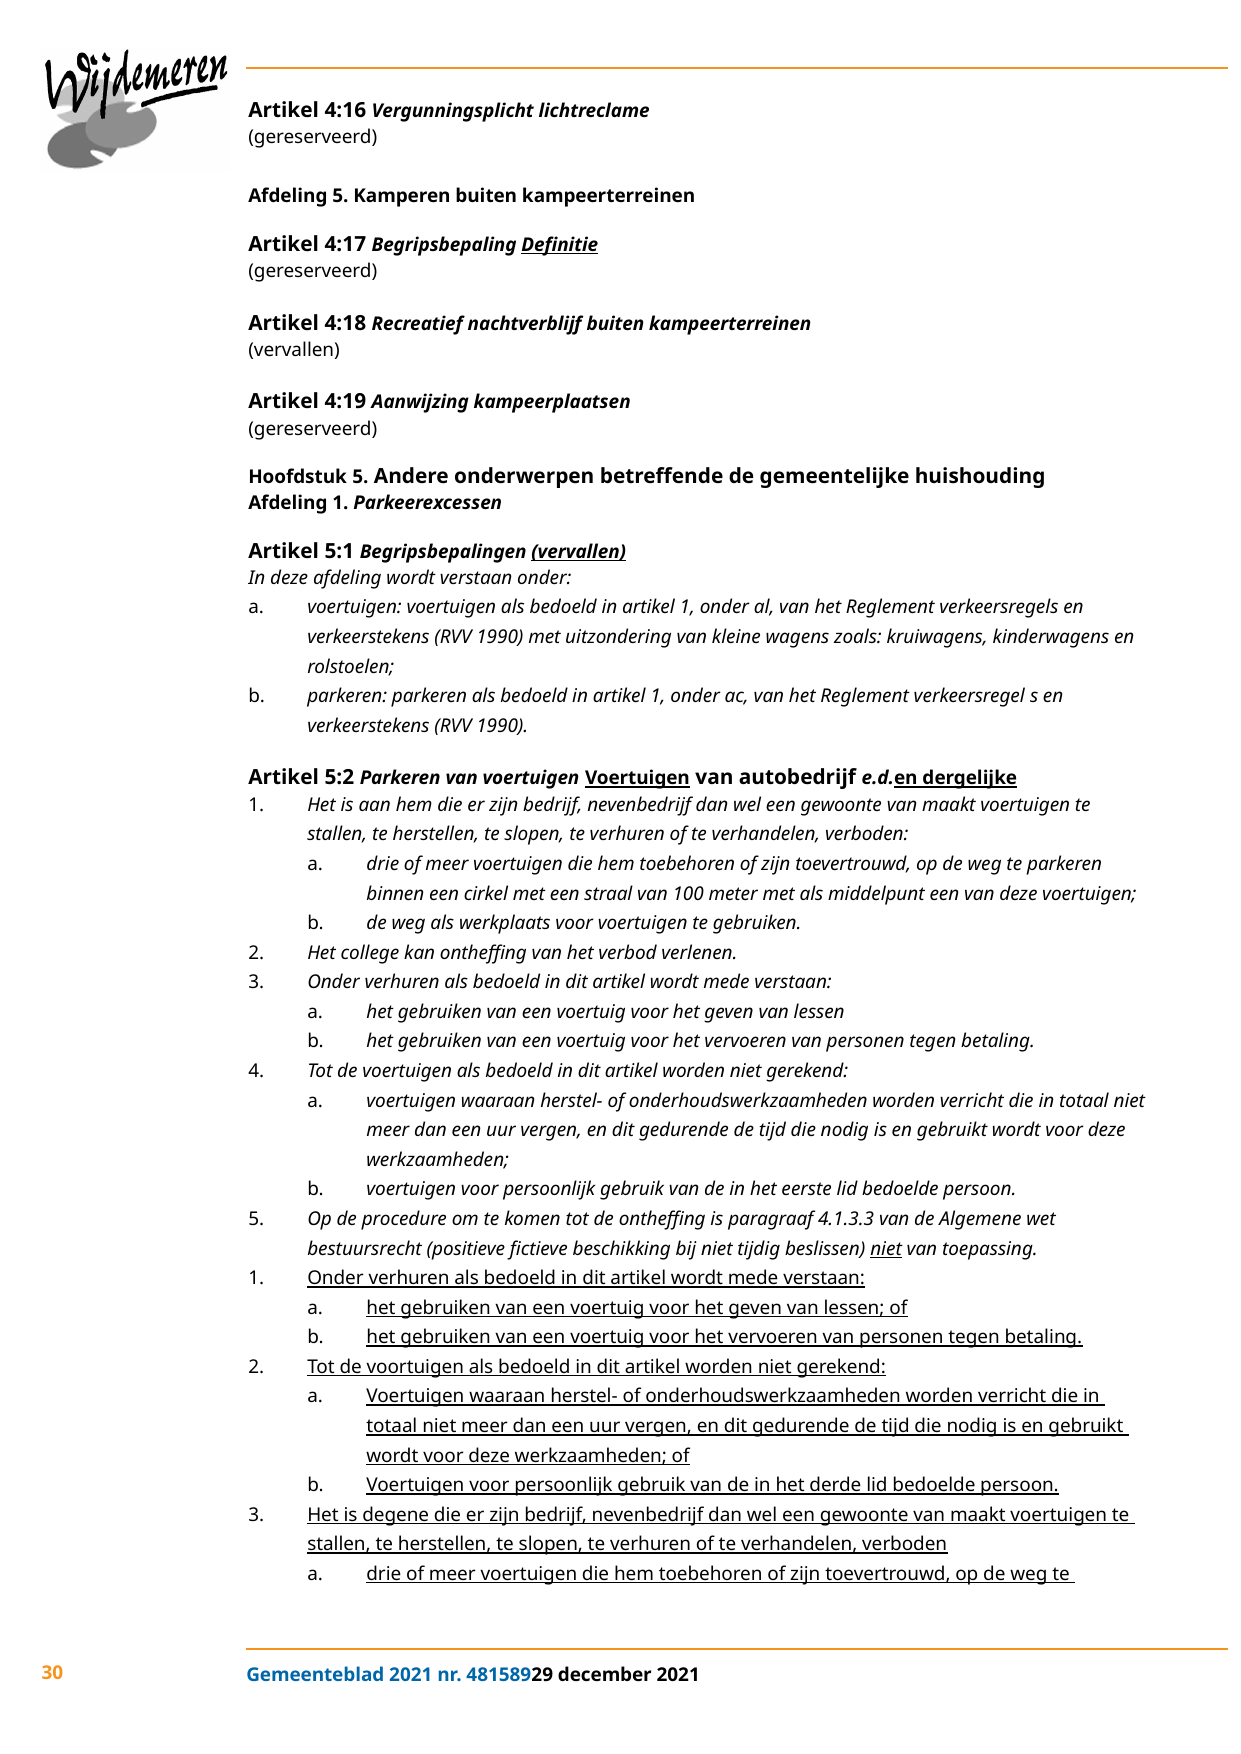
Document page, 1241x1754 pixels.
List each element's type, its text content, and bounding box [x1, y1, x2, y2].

picture [41, 47, 231, 172]
list Tot de voertuigen als bedoeld in dit artikel worden niet gerekend: [248, 1057, 1152, 1083]
text Hoofdstuk 5. Andere onderwerpen betreffende de gemeentelijke huishouding [248, 461, 1152, 489]
list voertuigen: voertuigen als bedoeld in artikel 1, onder al, van het Reglement verkeersregels en verkeerstekens (RVV 1990) met uitzondering van kleine wagens zoals: kruiwagens, kinderwagens en rolstoelen; [248, 594, 1152, 679]
list Het is degene die er zijn bedrijf, nevenbedrijf dan wel een gewoonte van maakt voertuigen te stallen, te herstellen, te slopen, te verhuren of te verhandelen, verboden [248, 1501, 1152, 1556]
text (gereserveerd) [248, 415, 1152, 441]
list Het college kan ontheffing van het verbod verlenen. [248, 939, 1152, 964]
list Op de procedure om te komen tot de ontheffing is paragraaf 4.1.3.3 van de Algemene wet bestuursrecht (positieve fictieve beschikking bij niet tijdig beslissen) niet van toepassing. [248, 1205, 1152, 1260]
list Voertuigen waaraan herstel- of onderhoudswerkzaamheden worden verricht die in totaal niet meer dan een uur vergen, en dit gedurende de tijd die nodig is en gebruikt wordt voor deze werkzaamheden; of [307, 1383, 1152, 1467]
text Artikel 4:17 Begripsbepaling Definitie [248, 229, 1152, 257]
text In deze afdeling wordt verstaan onder: [248, 564, 1152, 590]
text (gereserveerd) [248, 257, 1152, 283]
list het gebruiken van een voertuig voor het vervoeren van personen tegen betaling. [307, 1028, 1152, 1053]
text (gereserveerd) [248, 123, 1152, 149]
list Het is aan hem die er zijn bedrijf, nevenbedrijf dan wel een gewoonte van maakt voertuigen te stallen, te herstellen, te slopen, te verhuren of te verhandelen, verboden: [248, 791, 1152, 846]
text Artikel 4:16 Vergunningsplicht lichtreclame [248, 95, 1152, 123]
text Afdeling 5. Kamperen buiten kampeerterreinen [248, 182, 1152, 208]
text Artikel 5:2 Parkeren van voertuigen Voertuigen van autobedrijf e.d.en dergelijke [248, 762, 1152, 791]
list het gebruiken van een voertuig voor het geven van lessen; of [307, 1294, 1152, 1319]
list voertuigen waaraan herstel- of onderhoudswerkzaamheden worden verricht die in totaal niet meer dan een uur vergen, en dit gedurende de tijd die nodig is en gebruikt wordt voor deze werkzaamheden; [307, 1087, 1152, 1172]
list Voertuigen voor persoonlijk gebruik van de in het derde lid bedoelde persoon. [307, 1471, 1152, 1497]
list de weg als werkplaats voor voertuigen te gebruiken. [307, 909, 1152, 935]
list het gebruiken van een voertuig voor het vervoeren van personen tegen betaling. [307, 1323, 1152, 1349]
list drie of meer voertuigen die hem toebehoren of zijn toevertrouwd, op de weg te [307, 1560, 1152, 1586]
list het gebruiken van een voertuig voor het geven van lessen [307, 998, 1152, 1024]
text Afdeling 1. Parkeerexcessen [248, 489, 1152, 515]
list Onder verhuren als bedoeld in dit artikel wordt mede verstaan: [248, 968, 1152, 994]
list Tot de voortuigen als bedoeld in dit artikel worden niet gerekend: [248, 1353, 1152, 1379]
list parkeren: parkeren als bedoeld in artikel 1, onder ac, van het Reglement verkeersregel s en verkeerstekens (RVV 1990). [248, 682, 1152, 738]
list drie of meer voertuigen die hem toebehoren of zijn toevertrouwd, op de weg te parkeren binnen een cirkel met een straal van 100 meter met als middelpunt een van deze voertuigen; [307, 850, 1152, 905]
text Artikel 5:1 Begripsbepalingen (vervallen) [248, 536, 1152, 564]
list voertuigen voor persoonlijk gebruik van de in het eerste lid bedoelde persoon. [307, 1176, 1152, 1201]
list Onder verhuren als bedoeld in dit artikel wordt mede verstaan: [248, 1264, 1152, 1290]
text Artikel 4:18 Recreatief nachtverblijf buiten kampeerterreinen [248, 308, 1152, 336]
text (vervallen) [248, 336, 1152, 362]
text Artikel 4:19 Aanwijzing kampeerplaatsen [248, 387, 1152, 415]
